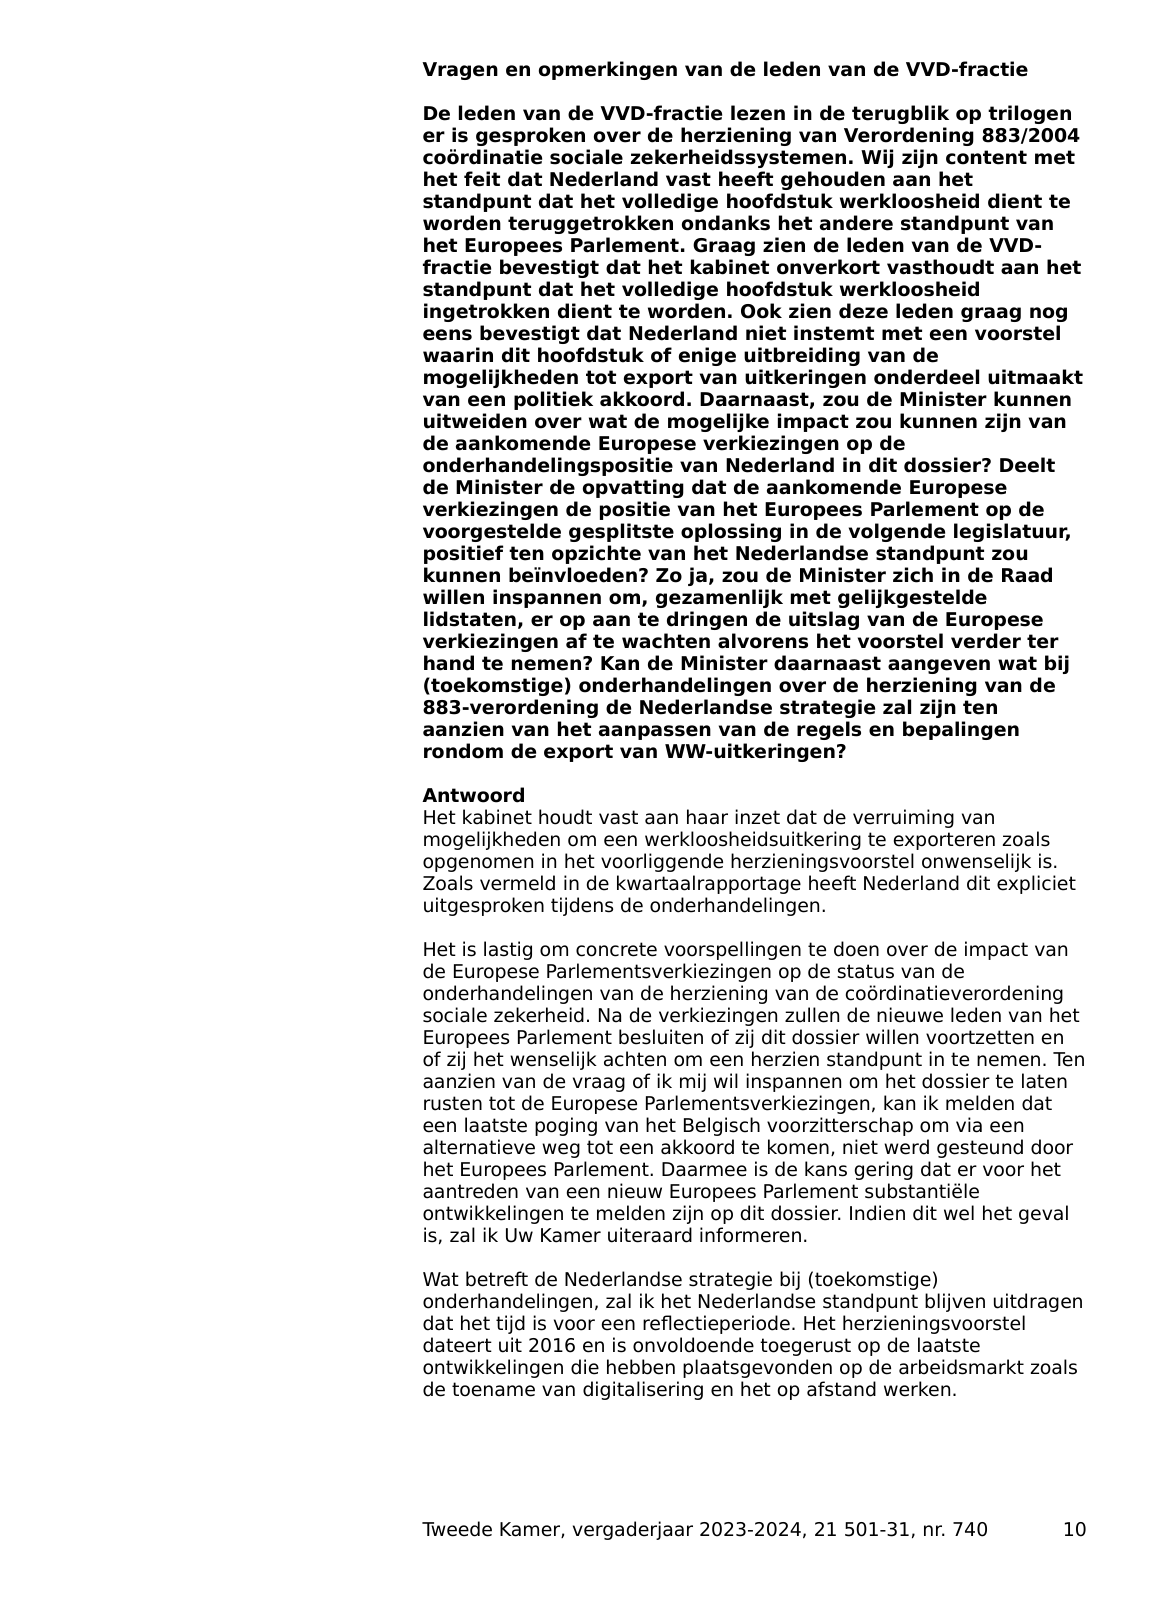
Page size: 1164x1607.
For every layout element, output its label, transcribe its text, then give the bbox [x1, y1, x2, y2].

text Wat betreft de Nederlandse strategie bij (toekomstige) onderhandelingen, zal ik het Nederlandse standpunt blijven uitdragen dat het tijd is voor een reflectieperiode. Het herzieningsvoorstel dateert uit 2016 en is onvoldoende toegerust op de laatste ontwikkelingen die hebben plaatsgevonden op de arbeidsmarkt zoals de toename van digitalisering en het op afstand werken. [422, 1269, 1087, 1401]
text Het kabinet houdt vast aan haar inzet dat de verruiming van mogelijkheden om een werkloosheidsuitkering te exporteren zoals opgenomen in het voorliggende herzieningsvoorstel onwenselijk is. Zoals vermeld in de kwartaalrapportage heeft Nederland dit expliciet uitgesproken tijdens de onderhandelingen. [422, 807, 1087, 917]
text Antwoord [422, 785, 1087, 807]
text Het is lastig om concrete voorspellingen te doen over de impact van de Europese Parlementsverkiezingen op de status van de onderhandelingen van de herziening van de coördinatieverordening sociale zekerheid. Na de verkiezingen zullen de nieuwe leden van het Europees Parlement besluiten of zij dit dossier willen voortzetten en of zij het wenselijk achten om een herzien standpunt in te nemen. Ten aanzien van de vraag of ik mij wil inspannen om het dossier te laten rusten tot de Europese Parlementsverkiezingen, kan ik melden dat een laatste poging van het Belgisch voorzitterschap om via een alternatieve weg tot een akkoord te komen, niet werd gesteund door het Europees Parlement. Daarmee is de kans gering dat er voor het aantreden van een nieuw Europees Parlement substantiële ontwikkelingen te melden zijn op dit dossier. Indien dit wel het geval is, zal ik Uw Kamer uiteraard informeren. [422, 939, 1087, 1247]
text De leden van de VVD-fractie lezen in de terugblik op trilogen er is gesproken over de herziening van Verordening 883/2004 coördinatie sociale zekerheidssystemen. Wij zijn content met het feit dat Nederland vast heeft gehouden aan het standpunt dat het volledige hoofdstuk werkloosheid dient te worden teruggetrokken ondanks het andere standpunt van het Europees Parlement. Graag zien de leden van de VVD-fractie bevestigt dat het kabinet onverkort vasthoudt aan het standpunt dat het volledige hoofdstuk werkloosheid ingetrokken dient te worden. Ook zien deze leden graag nog eens bevestigt dat Nederland niet instemt met een voorstel waarin dit hoofdstuk of enige uitbreiding van de mogelijkheden tot export van uitkeringen onderdeel uitmaakt van een politiek akkoord. Daarnaast, zou de Minister kunnen uitweiden over wat de mogelijke impact zou kunnen zijn van de aankomende Europese verkiezingen op de onderhandelingspositie van Nederland in dit dossier? Deelt de Minister de opvatting dat de aankomende Europese verkiezingen de positie van het Europees Parlement op de voorgestelde gesplitste oplossing in de volgende legislatuur, positief ten opzichte van het Nederlandse standpunt zou kunnen beïnvloeden? Zo ja, zou de Minister zich in de Raad willen inspannen om, gezamenlijk met gelijkgestelde lidstaten, er op aan te dringen de uitslag van de Europese verkiezingen af te wachten alvorens het voorstel verder ter hand te nemen? Kan de Minister daarnaast aangeven wat bij (toekomstige) onderhandelingen over de herziening van de 883-verordening de Nederlandse strategie zal zijn ten aanzien van het aanpassen van de regels en bepalingen rondom de export van WW-uitkeringen? [422, 103, 1087, 763]
subtitle Vragen en opmerkingen van de leden van de VVD-fractie [422, 59, 1087, 81]
